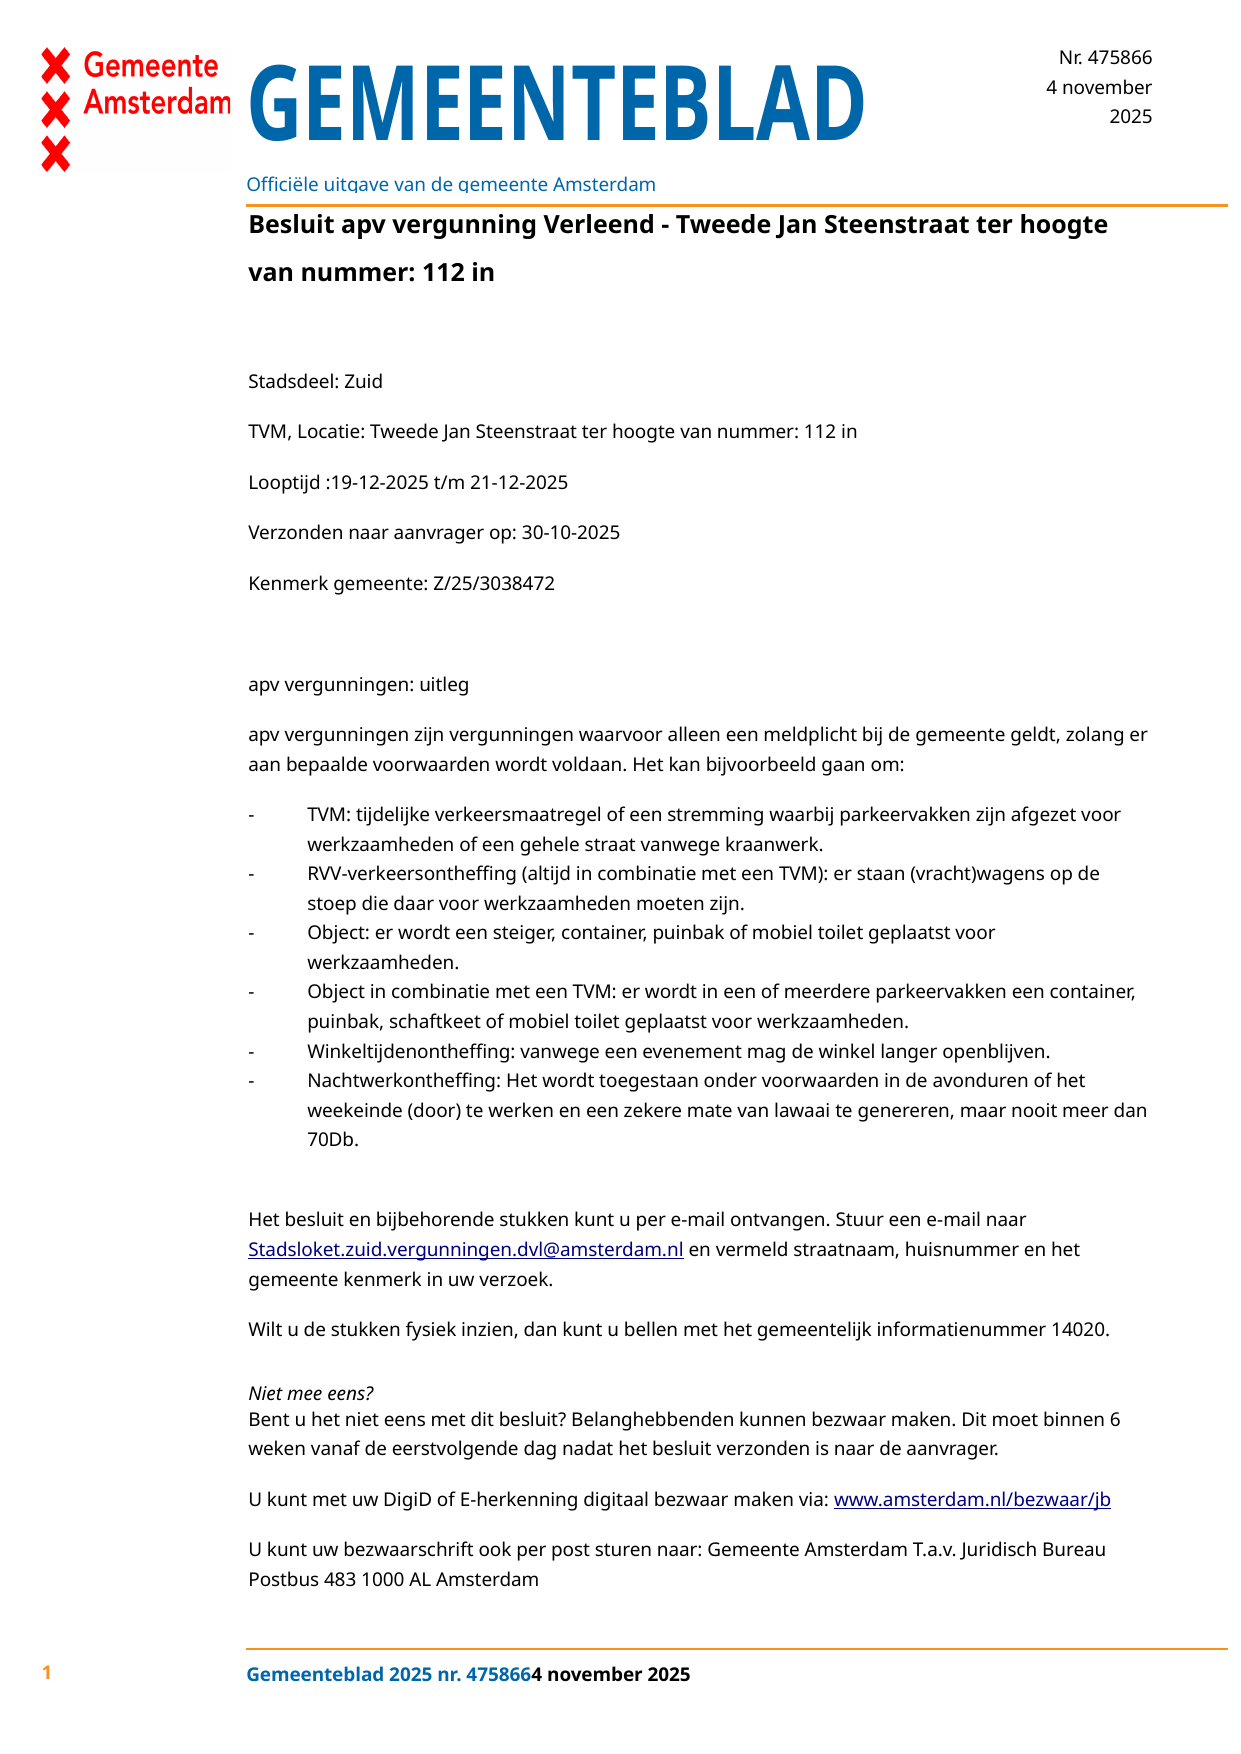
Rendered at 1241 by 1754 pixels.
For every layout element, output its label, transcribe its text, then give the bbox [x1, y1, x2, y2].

list Object in combinatie met een TVM: er wordt in een of meerdere parkeervakken een container, puinbak, schaftkeet of mobiel toilet geplaatst voor werkzaamheden. [248, 979, 1152, 1034]
text Wilt u de stukken fysiek inzien, dan kunt u bellen met het gemeentelijk informatienummer 14020. [248, 1316, 1152, 1342]
list Nachtwerkontheffing: Het wordt toegestaan onder voorwaarden in de avonduren of het weekeinde (door) te werken en een zekere mate van lawaai te genereren, maar nooit meer dan 70Db. [248, 1067, 1152, 1152]
text apv vergunningen zijn vergunningen waarvoor alleen een meldplicht bij de gemeente geldt, zolang er aan bepaalde voorwaarden wordt voldaan. Het kan bijvoorbeeld gaan om: [248, 721, 1152, 777]
text Verzonden naar aanvrager op: 30-10-2025 [248, 519, 1152, 545]
text apv vergunningen: uitleg [248, 671, 1152, 697]
list Object: er wordt een steiger, container, puinbak of mobiel toilet geplaatst voor werkzaamheden. [248, 919, 1152, 975]
text Besluit apv vergunning Verleend - Tweede Jan Steenstraat ter hoogte van nummer: 112 in [248, 207, 1152, 288]
text U kunt uw bezwaarschrift ook per post sturen naar: Gemeente Amsterdam T.a.v. Juridisch Bureau Postbus 483 1000 AL Amsterdam [248, 1536, 1152, 1592]
text Niet mee eens? [248, 1380, 1152, 1406]
list RVV-verkeersontheffing (altijd in combinatie met een TVM): er staan (vracht)wagens op de stoep die daar voor werkzaamheden moeten zijn. [248, 860, 1152, 916]
text Kenmerk gemeente: Z/25/3038472 [248, 570, 1152, 596]
text Bent u het niet eens met dit besluit? Belanghebbenden kunnen bezwaar maken. Dit moet binnen 6 weken vanaf de eerstvolgende dag nadat het besluit verzonden is naar de aanvrager. [248, 1406, 1152, 1461]
picture [41, 47, 231, 172]
text TVM, Locatie: Tweede Jan Steenstraat ter hoogte van nummer: 112 in [248, 419, 1152, 444]
text Looptijd :19-12-2025 t/m 21-12-2025 [248, 469, 1152, 495]
list Winkeltijdenontheffing: vanwege een evenement mag de winkel langer openblijven. [248, 1038, 1152, 1064]
text U kunt met uw DigiD of E-herkenning digitaal bezwaar maken via: www.amsterdam.nl/bezwaar/jb [248, 1486, 1152, 1512]
list TVM: tijdelijke verkeersmaatregel of een stremming waarbij parkeervakken zijn afgezet voor werkzaamheden of een gehele straat vanwege kraanwerk. [248, 801, 1152, 857]
text Het besluit en bijbehorende stukken kunt u per e-mail ontvangen. Stuur een e-mail naar Stadsloket.zuid.vergunningen.dvl@amsterdam.nl en vermeld straatnaam, huisnummer en het gemeente kenmerk in uw verzoek. [248, 1207, 1152, 1292]
text Stadsdeel: Zuid [248, 368, 1152, 394]
